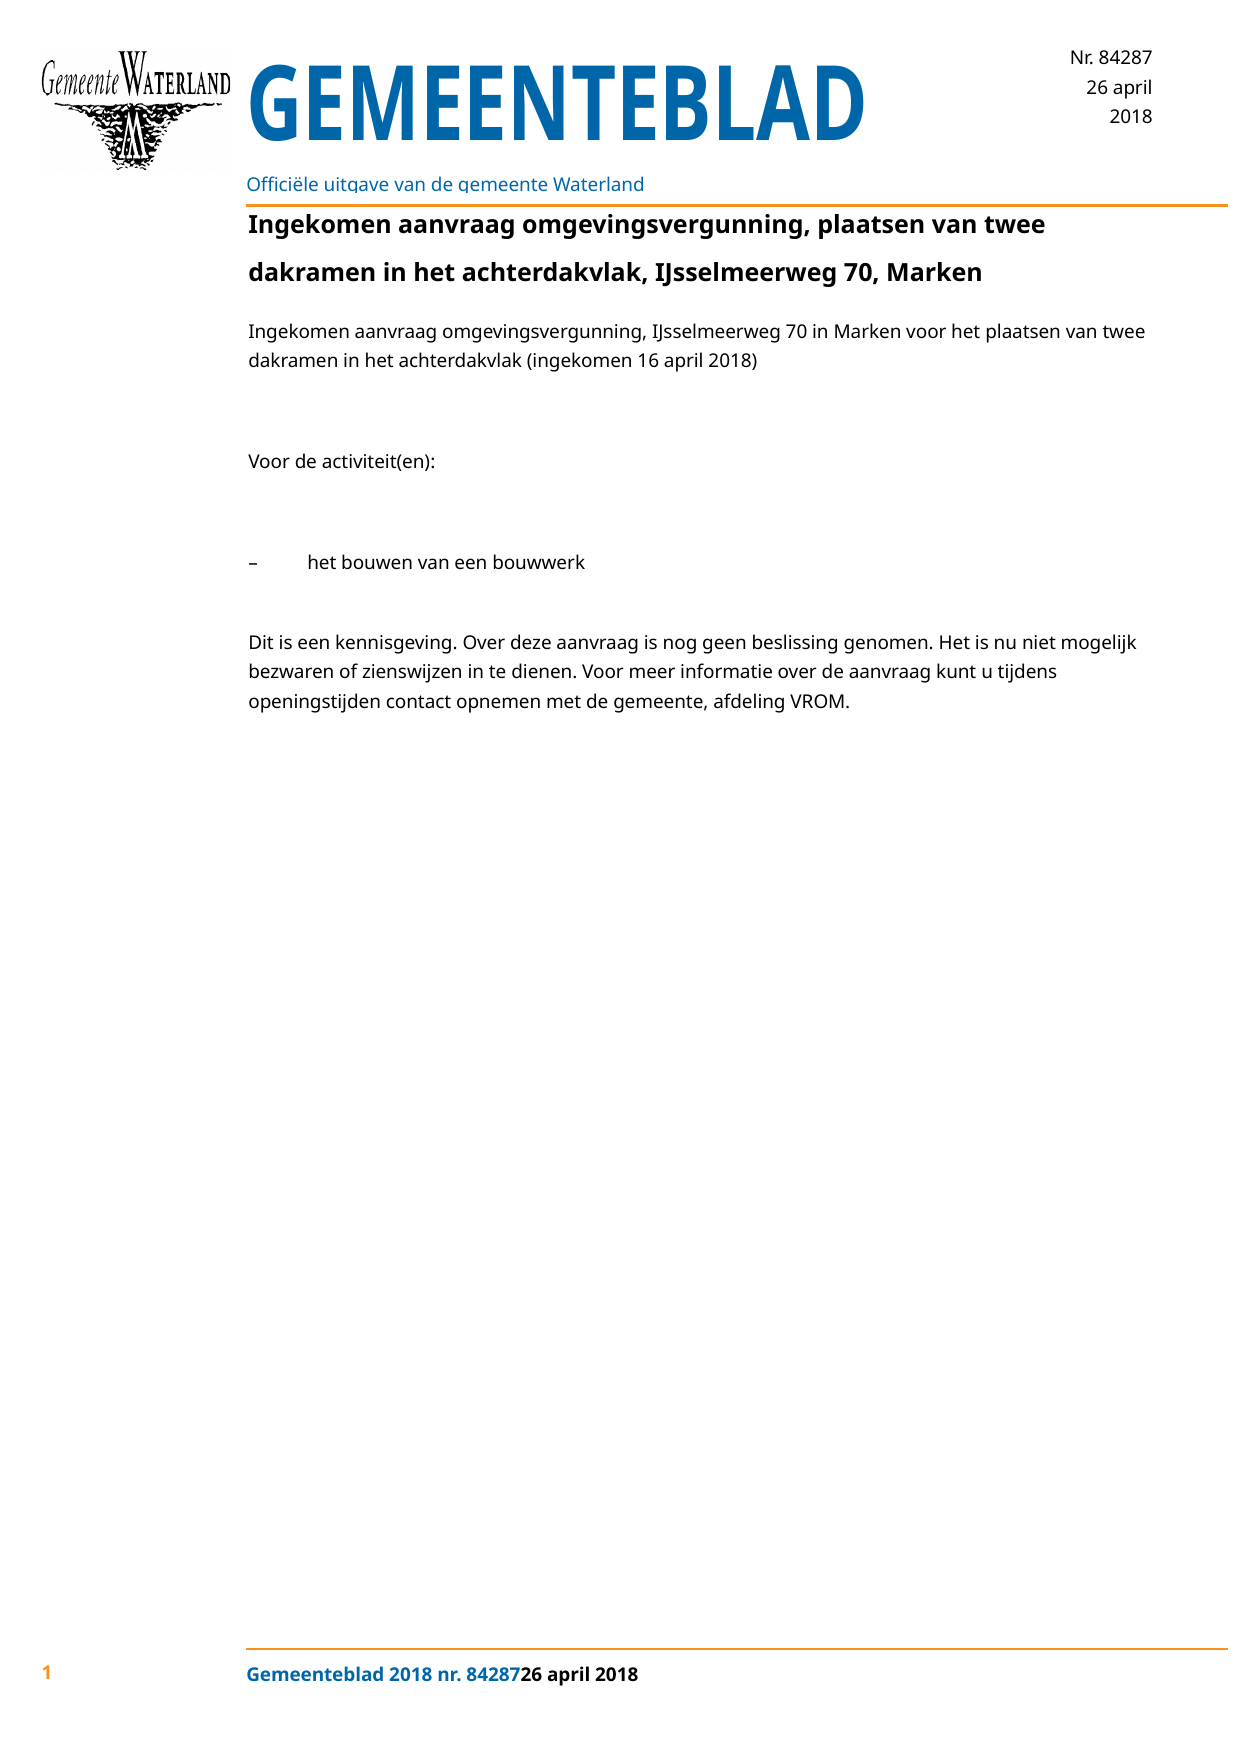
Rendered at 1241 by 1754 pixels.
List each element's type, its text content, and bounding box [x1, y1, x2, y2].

picture [41, 47, 231, 172]
text Voor de activiteit(en): [248, 448, 1152, 474]
list het bouwen van een bouwwerk [248, 549, 1152, 575]
text Ingekomen aanvraag omgevingsvergunning, IJsselmeerweg 70 in Marken voor het plaatsen van twee dakramen in het achterdakvlak (ingekomen 16 april 2018) [248, 318, 1152, 373]
text Dit is een kennisgeving. Over deze aanvraag is nog geen beslissing genomen. Het is nu niet mogelijk bezwaren of zienswijzen in te dienen. Voor meer informatie over de aanvraag kunt u tijdens openingstijden contact opnemen met de gemeente, afdeling VROM. [248, 629, 1152, 714]
text Ingekomen aanvraag omgevingsvergunning, plaatsen van twee dakramen in het achterdakvlak, IJsselmeerweg 70, Marken [248, 207, 1152, 288]
